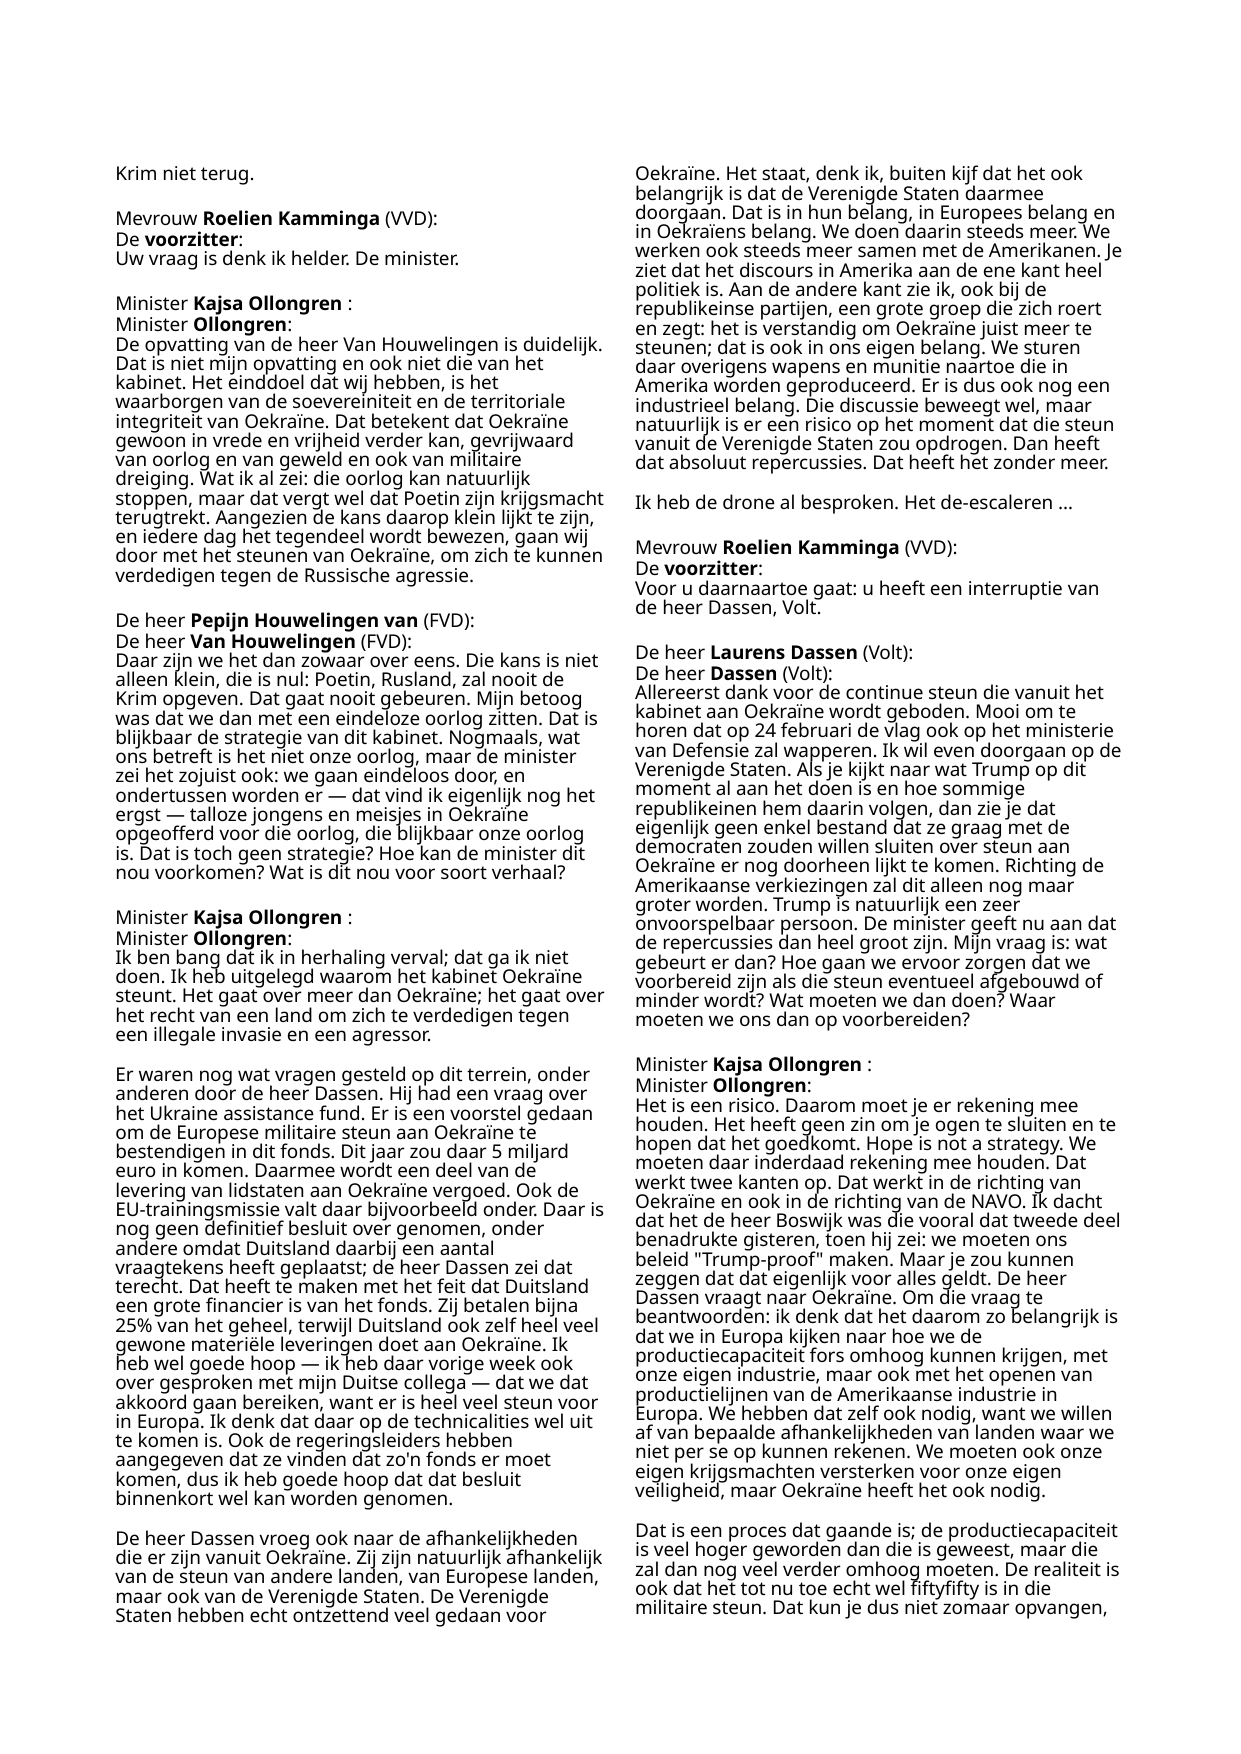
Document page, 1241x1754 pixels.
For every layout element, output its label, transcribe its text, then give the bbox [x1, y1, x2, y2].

text Mevrouw Roelien Kamminga (VVD): [635, 534, 1125, 560]
text Krim niet terug. [115, 165, 605, 184]
text De heer Van Houwelingen (FVD): [115, 633, 605, 652]
text Mevrouw Roelien Kamminga (VVD): [115, 205, 605, 231]
text Daar zijn we het dan zowaar over eens. Die kans is niet alleen klein, die is nul: Poetin, Rusland, zal nooit de Krim opgeven. Dat gaat nooit gebeuren. Mijn betoog was dat we dan met een eindeloze oorlog zitten. Dat is blijkbaar de strategie van dit kabinet. Nogmaals, wat ons betreft is het niet onze oorlog, maar de minister zei het zojuist ook: we gaan eindeloos door, en ondertussen worden er — dat vind ik eigenlijk nog het ergst — talloze jongens en meisjes in Oekraïne opgeofferd voor die oorlog, die blijkbaar onze oorlog is. Dat is toch geen strategie? Hoe kan de minister dit nou voorkomen? Wat is dit nou voor soort verhaal? [115, 652, 605, 883]
text Voor u daarnaartoe gaat: u heeft een interruptie van de heer Dassen, Volt. [635, 579, 1125, 618]
text De heer Dassen (Volt): [635, 664, 1125, 684]
text De voorzitter: [115, 231, 605, 250]
text Uw vraag is denk ik helder. De minister. [115, 250, 605, 270]
text Minister Ollongren: [115, 316, 605, 336]
text Ik ben bang dat ik in herhaling verval; dat ga ik niet doen. Ik heb uitgelegd waarom het kabinet Oekraïne steunt. Het gaat over meer dan Oekraïne; het gaat over het recht van een land om zich te verdedigen tegen een illegale invasie en een agressor. [115, 949, 605, 1045]
text Minister Kajsa Ollongren : [115, 291, 605, 316]
text De voorzitter: [635, 560, 1125, 579]
text Minister Kajsa Ollongren : [115, 904, 605, 930]
text Minister Kajsa Ollongren : [635, 1052, 1125, 1077]
text Allereerst dank voor de continue steun die vanuit het kabinet aan Oekraïne wordt geboden. Mooi om te horen dat op 24 februari de vlag ook op het ministerie van Defensie zal wapperen. Ik wil even doorgaan op de Verenigde Staten. Als je kijkt naar wat Trump op dit moment al aan het doen is en hoe sommige republikeinen hem daarin volgen, dan zie je dat eigenlijk geen enkel bestand dat ze graag met de democraten zouden willen sluiten over steun aan Oekraïne er nog doorheen lijkt te komen. Richting de Amerikaanse verkiezingen zal dit alleen nog maar groter worden. Trump is natuurlijk een zeer onvoorspelbaar persoon. De minister geeft nu aan dat de repercussies dan heel groot zijn. Mijn vraag is: wat gebeurt er dan? Hoe gaan we ervoor zorgen dat we voorbereid zijn als die steun eventueel afgebouwd of minder wordt? Wat moeten we dan doen? Waar moeten we ons dan op voorbereiden? [635, 684, 1125, 1031]
text Minister Ollongren: [115, 930, 605, 949]
text Oekraïne. Het staat, denk ik, buiten kijf dat het ook belangrijk is dat de Verenigde Staten daarmee doorgaan. Dat is in hun belang, in Europees belang en in Oekraïens belang. We doen daarin steeds meer. We werken ook steeds meer samen met de Amerikanen. Je ziet dat het discours in Amerika aan de ene kant heel politiek is. Aan de andere kant zie ik, ook bij de republikeinse partijen, een grote groep die zich roert en zegt: het is verstandig om Oekraïne juist meer te steunen; dat is ook in ons eigen belang. We sturen daar overigens wapens en munitie naartoe die in Amerika worden geproduceerd. Er is dus ook nog een industrieel belang. Die discussie beweegt wel, maar natuurlijk is er een risico op het moment dat die steun vanuit de Verenigde Staten zou opdrogen. Dan heeft dat absoluut repercussies. Dat heeft het zonder meer. [635, 165, 1125, 474]
text Minister Ollongren: [635, 1077, 1125, 1097]
text Dat is een proces dat gaande is; de productiecapaciteit is veel hoger geworden dan die is geweest, maar die zal dan nog veel verder omhoog moeten. De realiteit is ook dat het tot nu toe echt wel fiftyfifty is in die militaire steun. Dat kun je dus niet zomaar opvangen, [635, 1522, 1125, 1618]
text Het is een risico. Daarom moet je er rekening mee houden. Het heeft geen zin om je ogen te sluiten en te hopen dat het goedkomt. Hope is not a strategy. We moeten daar inderdaad rekening mee houden. Dat werkt twee kanten op. Dat werkt in de richting van Oekraïne en ook in de richting van de NAVO. Ik dacht dat het de heer Boswijk was die vooral dat tweede deel benadrukte gisteren, toen hij zei: we moeten ons beleid "Trump-proof" maken. Maar je zou kunnen zeggen dat dat eigenlijk voor alles geldt. De heer Dassen vraagt naar Oekraïne. Om die vraag te beantwoorden: ik denk dat het daarom zo belangrijk is dat we in Europa kijken naar hoe we de productiecapaciteit fors omhoog kunnen krijgen, met onze eigen industrie, maar ook met het openen van productielijnen van de Amerikaanse industrie in Europa. We hebben dat zelf ook nodig, want we willen af van bepaalde afhankelijkheden van landen waar we niet per se op kunnen rekenen. We moeten ook onze eigen krijgsmachten versterken voor onze eigen veiligheid, maar Oekraïne heeft het ook nodig. [635, 1097, 1125, 1501]
text De heer Dassen vroeg ook naar de afhankelijkheden die er zijn vanuit Oekraïne. Zij zijn natuurlijk afhankelijk van de steun van andere landen, van Europese landen, maar ook van de Verenigde Staten. De Verenigde Staten hebben echt ontzettend veel gedaan voor [115, 1530, 605, 1626]
text De heer Pepijn Houwelingen van (FVD): [115, 607, 605, 633]
text Er waren nog wat vragen gesteld op dit terrein, onder anderen door de heer Dassen. Hij had een vraag over het Ukraine assistance fund. Er is een voorstel gedaan om de Europese militaire steun aan Oekraïne te bestendigen in dit fonds. Dit jaar zou daar 5 miljard euro in komen. Daarmee wordt een deel van de levering van lidstaten aan Oekraïne vergoed. Ook de EU-trainingsmissie valt daar bijvoorbeeld onder. Daar is nog geen definitief besluit over genomen, onder andere omdat Duitsland daarbij een aantal vraagtekens heeft geplaatst; de heer Dassen zei dat terecht. Dat heeft te maken met het feit dat Duitsland een grote financier is van het fonds. Zij betalen bijna 25% van het geheel, terwijl Duitsland ook zelf heel veel gewone materiële leveringen doet aan Oekraïne. Ik heb wel goede hoop — ik heb daar vorige week ook over gesproken met mijn Duitse collega — dat we dat akkoord gaan bereiken, want er is heel veel steun voor in Europa. Ik denk dat daar op de technicalities wel uit te komen is. Ook de regeringsleiders hebben aangegeven dat ze vinden dat zo'n fonds er moet komen, dus ik heb goede hoop dat dat besluit binnenkort wel kan worden genomen. [115, 1066, 605, 1509]
text De opvatting van de heer Van Houwelingen is duidelijk. Dat is niet mijn opvatting en ook niet die van het kabinet. Het einddoel dat wij hebben, is het waarborgen van de soevereiniteit en de territoriale integriteit van Oekraïne. Dat betekent dat Oekraïne gewoon in vrede en vrijheid verder kan, gevrijwaard van oorlog en van geweld en ook van militaire dreiging. Wat ik al zei: die oorlog kan natuurlijk stoppen, maar dat vergt wel dat Poetin zijn krijgsmacht terugtrekt. Aangezien de kans daarop klein lijkt te zijn, en iedere dag het tegendeel wordt bewezen, gaan wij door met het steunen van Oekraïne, om zich te kunnen verdedigen tegen de Russische agressie. [115, 336, 605, 586]
text Ik heb de drone al besproken. Het de-escaleren … [635, 494, 1125, 514]
text De heer Laurens Dassen (Volt): [635, 639, 1125, 664]
